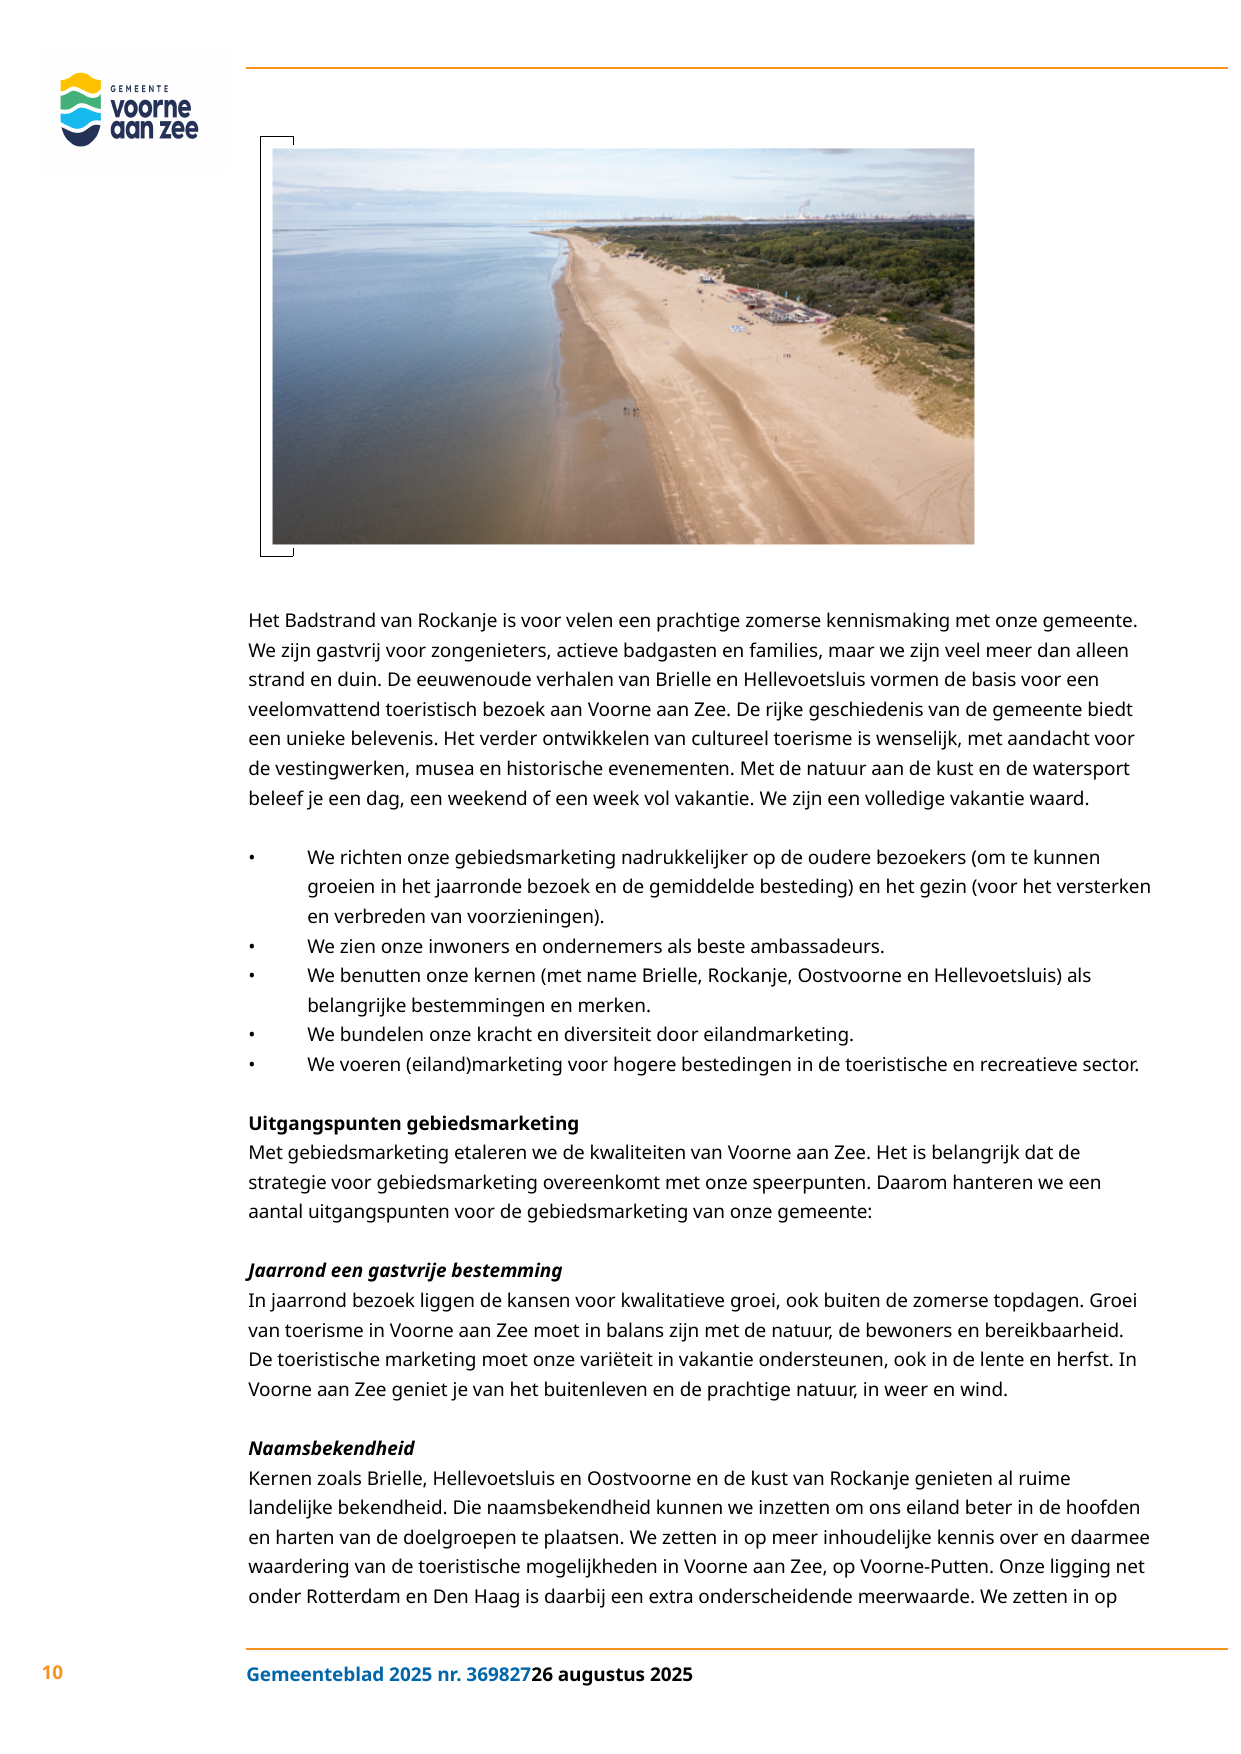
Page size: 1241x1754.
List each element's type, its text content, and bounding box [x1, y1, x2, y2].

table_header We richten onze gebiedsmarketing nadrukkelijker op de oudere bezoekers (om te kunnen groeien in het jaarronde bezoek en de gemiddelde besteding) en het gezin (voor het versterken en verbreden van voorzieningen). We zien onze inwoners en ondernemers als beste ambassadeurs. We benutten onze kernen (met name Brielle, Rockanje, Oostvoorne en Hellevoetsluis) als belangrijke bestemmingen en merken. We bundelen onze kracht en diversiteit door eilandmarketing. We voeren (eiland)marketing voor hogere bestedingen in de toeristische en recreatieve sector. [248, 844, 1152, 1077]
picture [41, 47, 231, 172]
text Het Badstrand van Rockanje is voor velen een prachtige zomerse kennismaking met onze gemeente. We zijn gastvrij voor zongenieters, actieve badgasten en families, maar we zijn veel meer dan alleen strand en duin. De eeuwenoude verhalen van Brielle en Hellevoetsluis vormen de basis voor een veelomvattend toeristisch bezoek aan Voorne aan Zee. De rijke geschiedenis van de gemeente biedt een unieke belevenis. Het verder ontwikkelen van cultureel toerisme is wenselijk, met aandacht voor de vestingwerken, musea en historische evenementen. Met de natuur aan de kust en de watersport beleef je een dag, een weekend of een week vol vakantie. We zijn een volledige vakantie waard. [248, 607, 1152, 811]
table_header Uitgangspunten gebiedsmarketing Met gebiedsmarketing etaleren we de kwaliteiten van Voorne aan Zee. Het is belangrijk dat de strategie voor gebiedsmarketing overeenkomt met onze speerpunten. Daarom hanteren we een aantal uitgangspunten voor de gebiedsmarketing van onze gemeente: Jaarrond een gastvrije bestemming In jaarrond bezoek liggen de kansen voor kwalitatieve groei, ook buiten de zomerse topdagen. Groei van toerisme in Voorne aan Zee moet in balans zijn met de natuur, de bewoners en bereikbaarheid. De toeristische marketing moet onze variëteit in vakantie ondersteunen, ook in de lente en herfst. In Voorne aan Zee geniet je van het buitenleven en de prachtige natuur, in weer en wind. Naamsbekendheid Kernen zoals Brielle, Hellevoetsluis en Oostvoorne en de kust van Rockanje genieten al ruime landelijke bekendheid. Die naamsbekendheid kunnen we inzetten om ons eiland beter in de hoofden en harten van de doelgroepen te plaatsen. We zetten in op meer inhoudelijke kennis over en daarmee waardering van de toeristische mogelijkheden in Voorne aan Zee, op Voorne-Putten. Onze ligging net onder Rotterdam en Den Haag is daarbij een extra onderscheidende meerwaarde. We zetten in op [248, 1110, 1152, 1609]
picture [268, 145, 978, 548]
